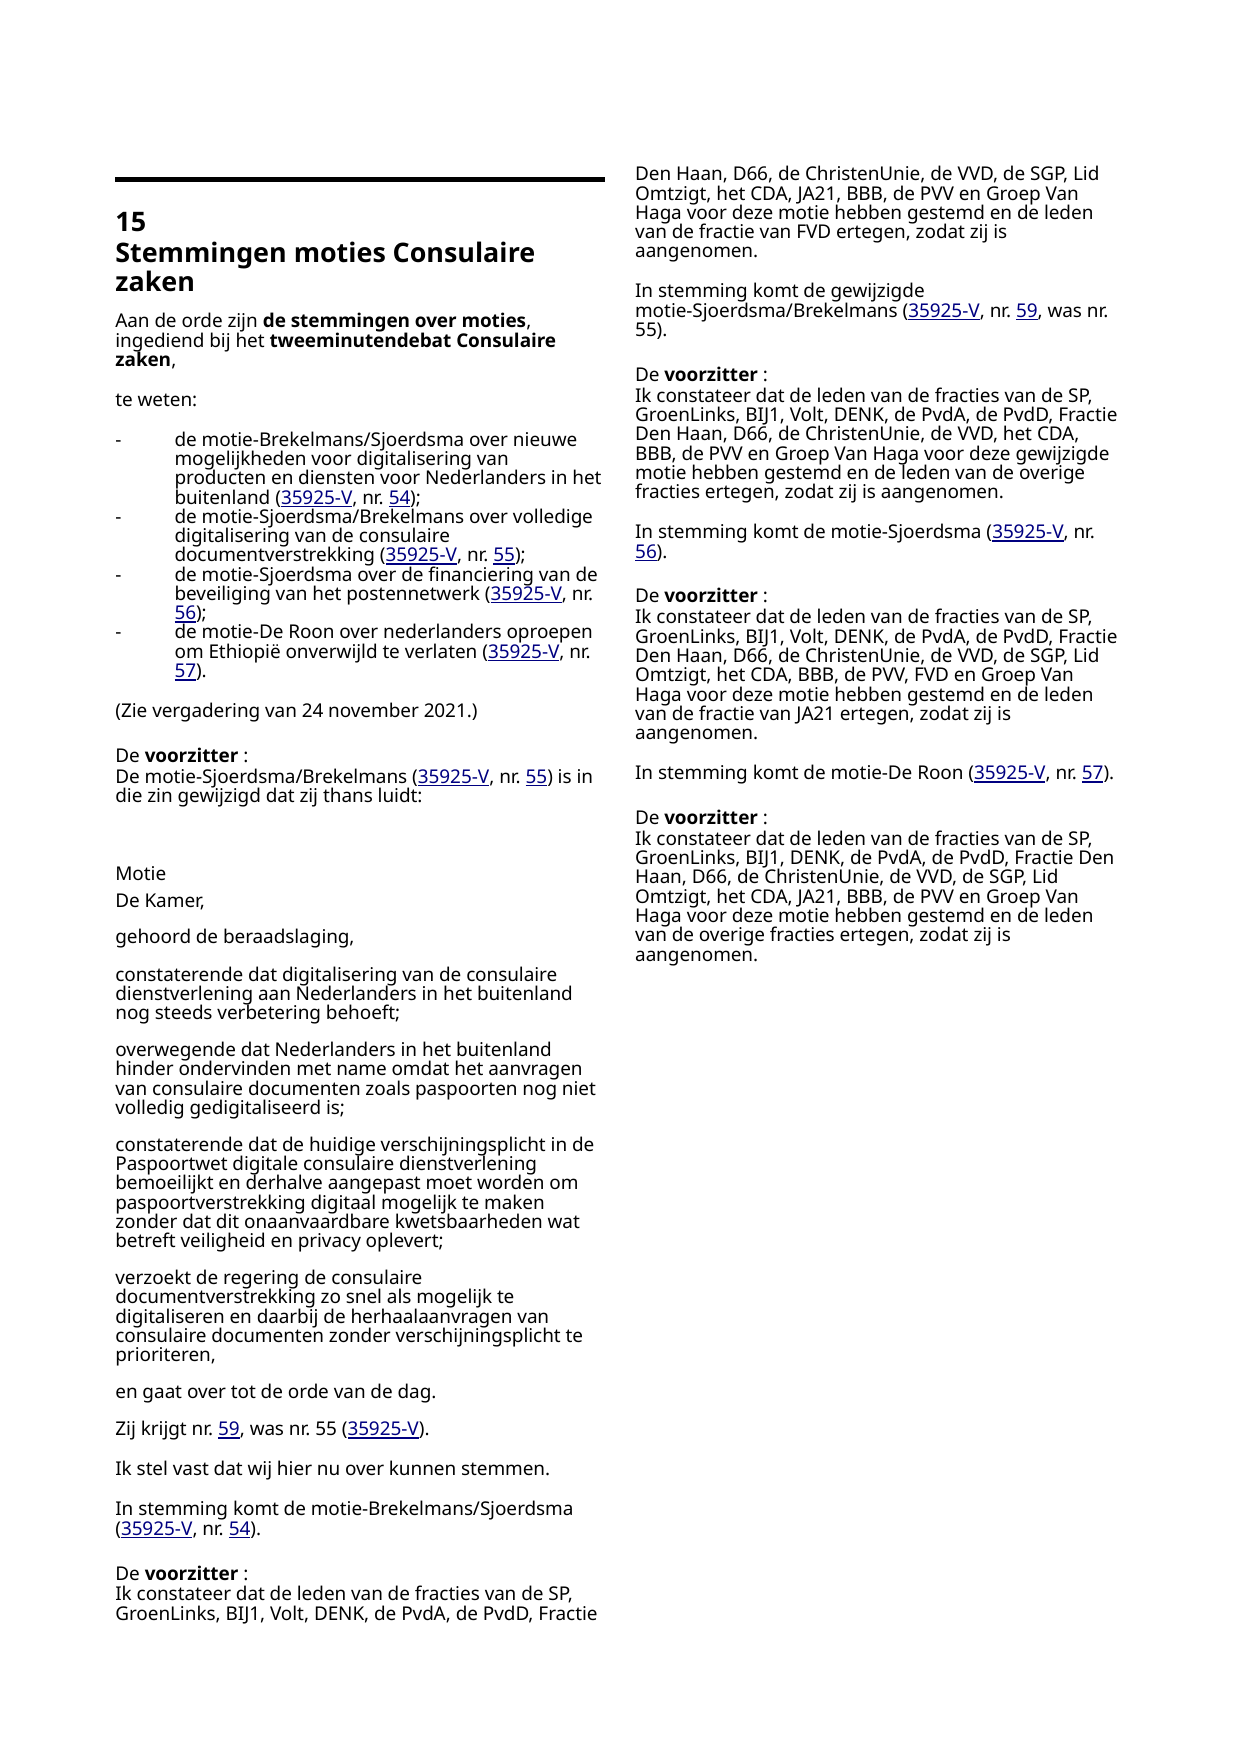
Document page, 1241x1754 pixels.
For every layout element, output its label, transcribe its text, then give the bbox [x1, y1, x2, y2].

text Motie [115, 860, 605, 886]
text Den Haan, D66, de ChristenUnie, de VVD, de SGP, Lid Omtzigt, het CDA, JA21, BBB, de PVV en Groep Van Haga voor deze motie hebben gestemd en de leden van de fractie van FVD ertegen, zodat zij is aangenomen. [635, 165, 1125, 262]
text De Kamer, [115, 892, 605, 911]
text (Zie vergadering van 24 november 2021.) [115, 702, 605, 721]
text en gaat over tot de orde van de dag. [115, 1383, 605, 1402]
text Ik constateer dat de leden van de fracties van de SP, GroenLinks, BIJ1, Volt, DENK, de PvdA, de PvdD, Fractie Den Haan, D66, de ChristenUnie, de VVD, de SGP, Lid Omtzigt, het CDA, BBB, de PVV, FVD en Groep Van Haga voor deze motie hebben gestemd en de leden van de fractie van JA21 ertegen, zodat zij is aangenomen. [635, 608, 1125, 743]
list de motie-Sjoerdsma/Brekelmans over volledige digitalisering van de consulaire documentverstrekking (35925-V, nr. 55); [115, 508, 605, 566]
text te weten: [115, 391, 605, 410]
text Ik constateer dat de leden van de fracties van de SP, GroenLinks, BIJ1, DENK, de PvdA, de PvdD, Fractie Den Haan, D66, de ChristenUnie, de VVD, de SGP, Lid Omtzigt, het CDA, JA21, BBB, de PVV en Groep Van Haga voor deze motie hebben gestemd en de leden van de overige fracties ertegen, zodat zij is aangenomen. [635, 830, 1125, 965]
text Aan de orde zijn de stemmingen over moties, ingediend bij het tweeminutendebat Consulaire zaken, [115, 312, 605, 370]
text Ik constateer dat de leden van de fracties van de SP, GroenLinks, BIJ1, Volt, DENK, de PvdA, de PvdD, Fractie Den Haan, D66, de ChristenUnie, de VVD, het CDA, BBB, de PVV en Groep Van Haga voor deze gewijzigde motie hebben gestemd en de leden van de overige fracties ertegen, zodat zij is aangenomen. [635, 387, 1125, 502]
list de motie-Brekelmans/Sjoerdsma over nieuwe mogelijkheden voor digitalisering van producten en diensten voor Nederlanders in het buitenland (35925-V, nr. 54); [115, 431, 605, 508]
list de motie-Sjoerdsma over de financiering van de beveiliging van het postennetwerk (35925-V, nr. 56); [115, 566, 605, 623]
text overwegende dat Nederlanders in het buitenland hinder ondervinden met name omdat het aanvragen van consulaire documenten zoals paspoorten nog niet volledig gedigitaliseerd is; [115, 1041, 605, 1118]
text De voorzitter : [115, 742, 605, 768]
text In stemming komt de motie-Sjoerdsma (35925-V, nr. 56). [635, 523, 1125, 562]
text In stemming komt de gewijzigde motie-Sjoerdsma/Brekelmans (35925-V, nr. 59, was nr. 55). [635, 282, 1125, 340]
text De motie-Sjoerdsma/Brekelmans (35925-V, nr. 55) is in die zin gewijzigd dat zij thans luidt: [115, 768, 605, 806]
text De voorzitter : [635, 583, 1125, 608]
text constaterende dat de huidige verschijningsplicht in de Paspoortwet digitale consulaire dienstverlening bemoeilijkt en derhalve aangepast moet worden om paspoortverstrekking digitaal mogelijk te maken zonder dat dit onaanvaardbare kwetsbaarheden wat betreft veiligheid en privacy oplevert; [115, 1136, 605, 1251]
text Zij krijgt nr. 59, was nr. 55 (35925-V). [115, 1420, 605, 1439]
text De voorzitter : [115, 1560, 605, 1585]
text De voorzitter : [635, 804, 1125, 830]
text Ik stel vast dat wij hier nu over kunnen stemmen. [115, 1460, 605, 1479]
list de motie-De Roon over nederlanders oproepen om Ethiopië onverwijld te verlaten (35925-V, nr. 57). [115, 623, 605, 681]
text Stemmingen moties Consulaire zaken [115, 239, 605, 312]
text gehoord de beraadslaging, [115, 928, 605, 948]
text verzoekt de regering de consulaire documentverstrekking zo snel als mogelijk te digitaliseren en daarbij de herhaalaanvragen van consulaire documenten zonder verschijningsplicht te prioriteren, [115, 1269, 605, 1366]
text In stemming komt de motie-De Roon (35925-V, nr. 57). [635, 764, 1125, 783]
text 15 [115, 203, 605, 239]
text constaterende dat digitalisering van de consulaire dienstverlening aan Nederlanders in het buitenland nog steeds verbetering behoeft; [115, 966, 605, 1023]
text Ik constateer dat de leden van de fracties van de SP, GroenLinks, BIJ1, Volt, DENK, de PvdA, de PvdD, Fractie [115, 1585, 605, 1624]
text De voorzitter : [635, 361, 1125, 387]
text In stemming komt de motie-Brekelmans/Sjoerdsma (35925-V, nr. 54). [115, 1500, 605, 1539]
